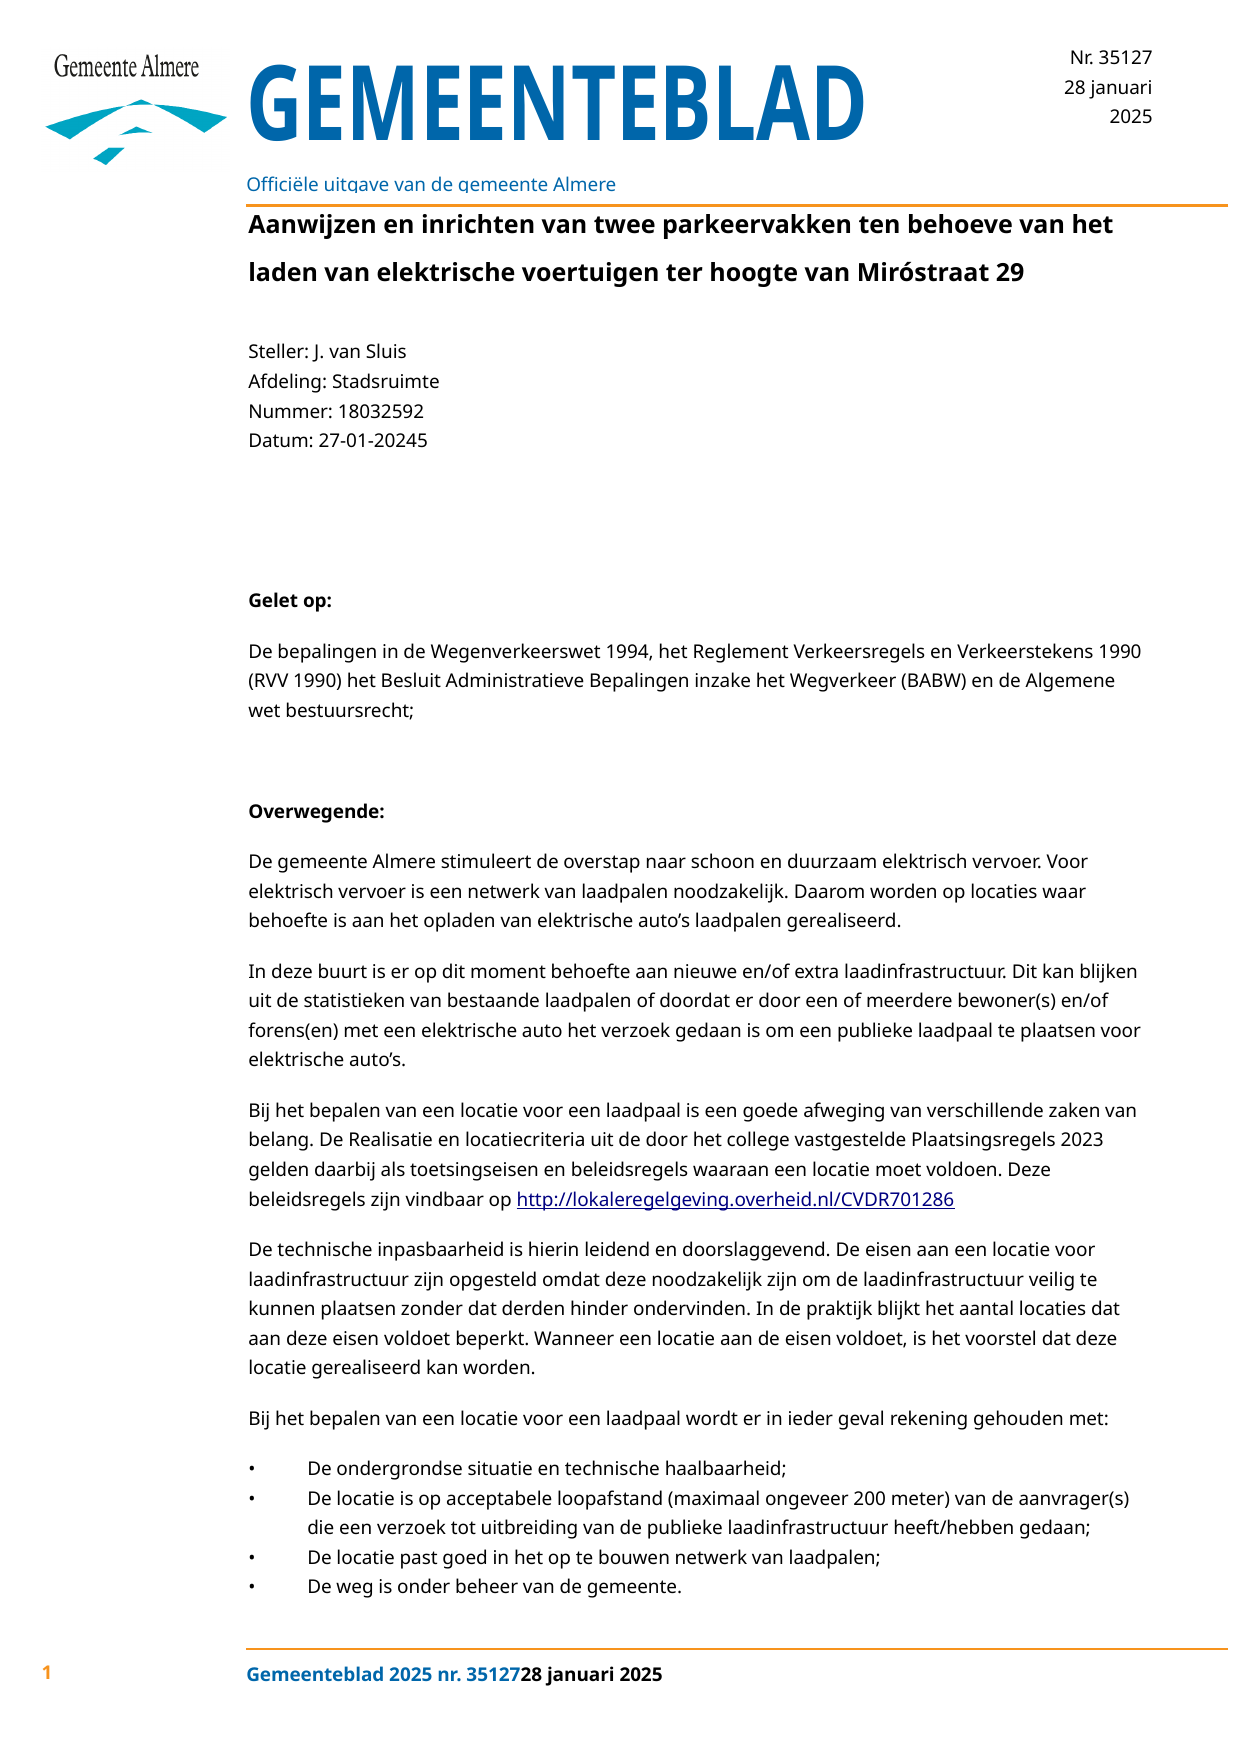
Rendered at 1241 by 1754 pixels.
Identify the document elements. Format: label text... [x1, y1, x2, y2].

text Gelet op: [248, 587, 1152, 613]
list De locatie is op acceptabele loopafstand (maximaal ongeveer 200 meter) van de aanvrager(s) die een verzoek tot uitbreiding van de publieke laadinfrastructuur heeft/hebben gedaan; [248, 1485, 1152, 1540]
text Afdeling: Stadsruimte [248, 368, 1152, 394]
text De gemeente Almere stimuleert de overstap naar schoon en duurzaam elektrisch vervoer. Voor elektrisch vervoer is een netwerk van laadpalen noodzakelijk. Daarom worden op locaties waar behoefte is aan het opladen van elektrische auto’s laadpalen gerealiseerd. [248, 848, 1152, 933]
text Overwegende: [248, 798, 1152, 823]
text Bij het bepalen van een locatie voor een laadpaal is een goede afweging van verschillende zaken van belang. De Realisatie en locatiecriteria uit de door het college vastgestelde Plaatsingsregels 2023 gelden daarbij als toetsingseisen en beleidsregels waaraan een locatie moet voldoen. Deze beleidsregels zijn vindbaar op http://lokaleregelgeving.overheid.nl/CVDR701286 [248, 1097, 1152, 1211]
text Nummer: 18032592 [248, 398, 1152, 423]
text Bij het bepalen van een locatie voor een laadpaal wordt er in ieder geval rekening gehouden met: [248, 1405, 1152, 1431]
text Datum: 27-01-20245 [248, 427, 1152, 453]
list De locatie past goed in het op te bouwen netwerk van laadpalen; [248, 1544, 1152, 1570]
text Aanwijzen en inrichten van twee parkeervakken ten behoeve van het laden van elektrische voertuigen ter hoogte van Miróstraat 29 [248, 207, 1152, 288]
list De weg is onder beheer van de gemeente. [248, 1574, 1152, 1599]
picture [41, 47, 231, 172]
list De ondergrondse situatie en technische haalbaarheid; [248, 1455, 1152, 1481]
text In deze buurt is er op dit moment behoefte aan nieuwe en/of extra laadinfrastructuur. Dit kan blijken uit de statistieken van bestaande laadpalen of doordat er door een of meerdere bewoner(s) en/of forens(en) met een elektrische auto het verzoek gedaan is om een publieke laadpaal te plaatsen voor elektrische auto’s. [248, 958, 1152, 1072]
text Steller: J. van Sluis [248, 339, 1152, 364]
text De bepalingen in de Wegenverkeerswet 1994, het Reglement Verkeersregels en Verkeerstekens 1990 (RVV 1990) het Besluit Administratieve Bepalingen inzake het Wegverkeer (BABW) en de Algemene wet bestuursrecht; [248, 638, 1152, 723]
text De technische inpasbaarheid is hierin leidend en doorslaggevend. De eisen aan een locatie voor laadinfrastructuur zijn opgesteld omdat deze noodzakelijk zijn om de laadinfrastructuur veilig te kunnen plaatsen zonder dat derden hinder ondervinden. In de praktijk blijkt het aantal locaties dat aan deze eisen voldoet beperkt. Wanneer een locatie aan de eisen voldoet, is het voorstel dat deze locatie gerealiseerd kan worden. [248, 1236, 1152, 1380]
